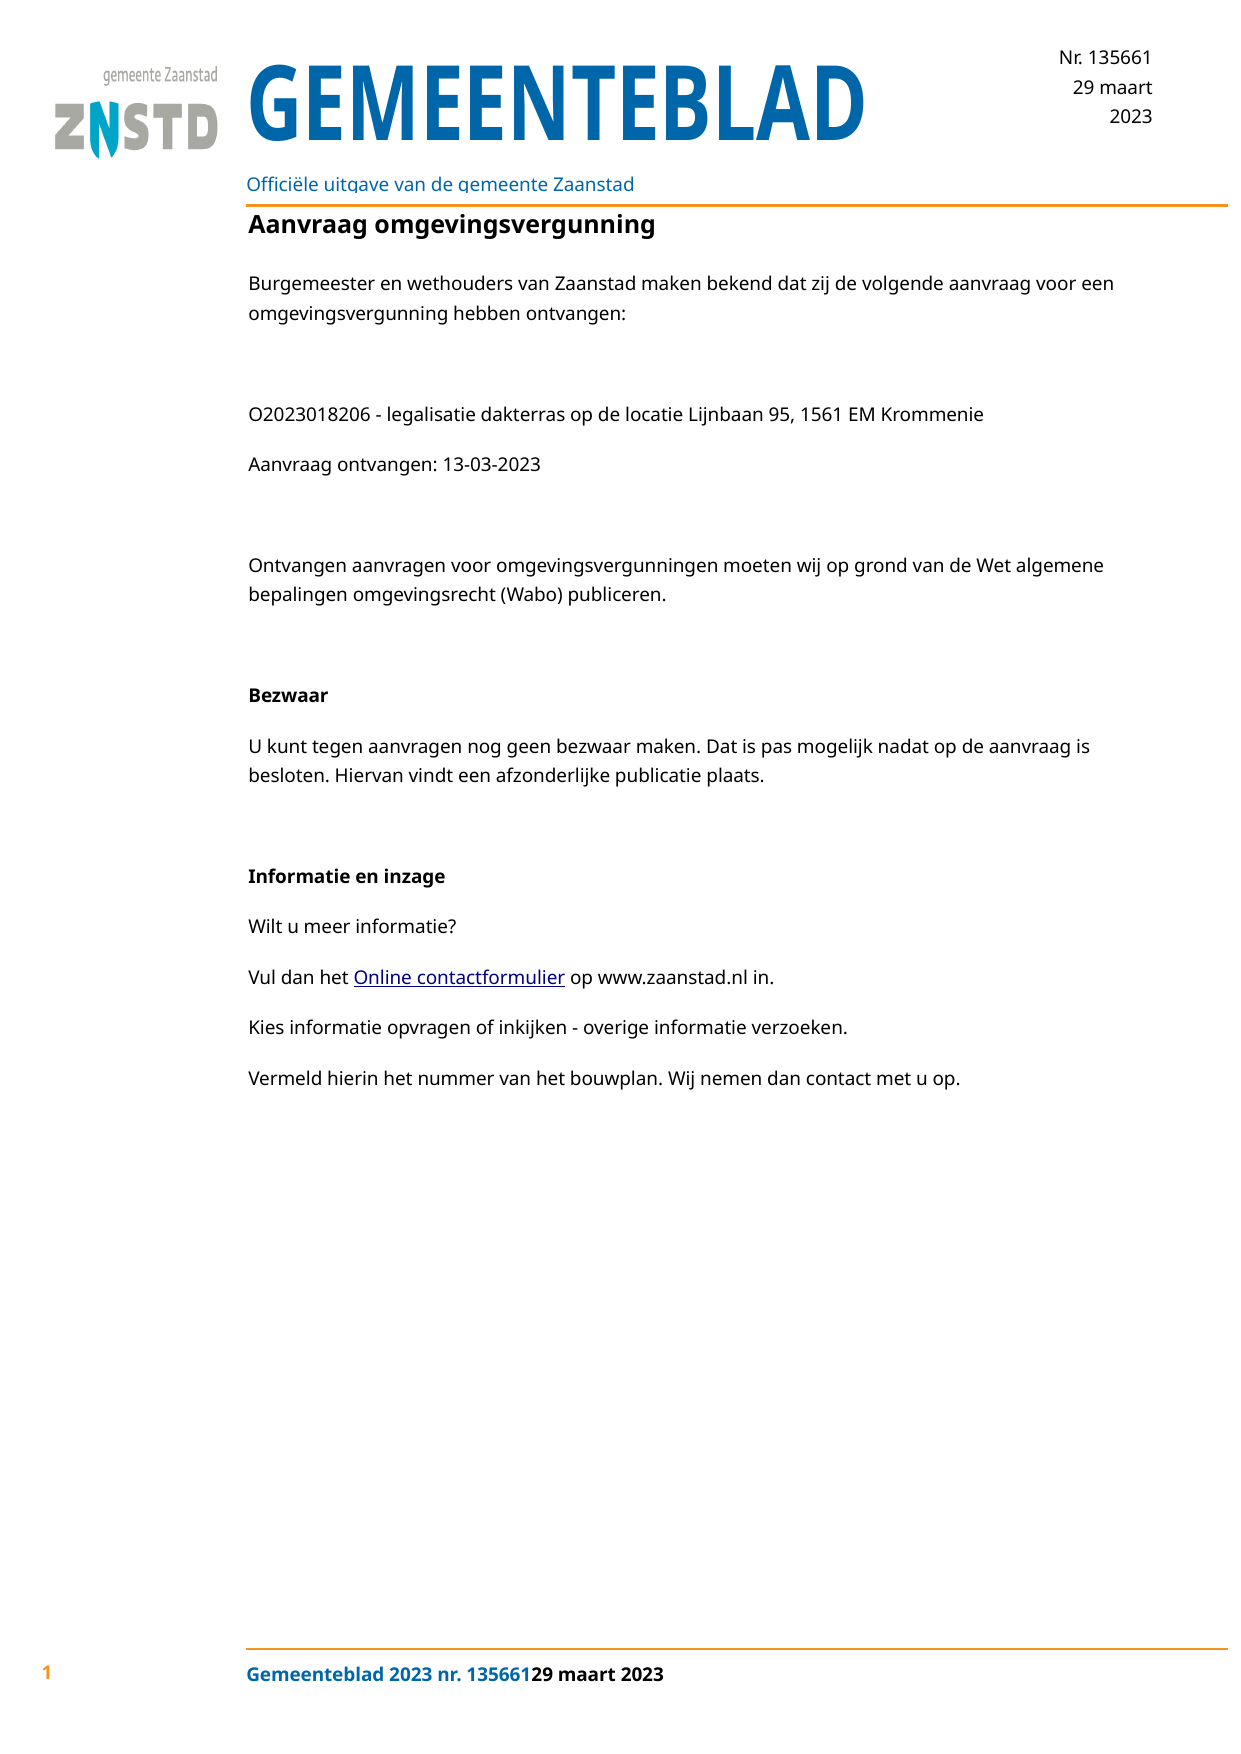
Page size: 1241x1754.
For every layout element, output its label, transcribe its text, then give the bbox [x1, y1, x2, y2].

text Aanvraag ontvangen: 13-03-2023 [248, 451, 1152, 477]
picture [41, 47, 231, 172]
text Kies informatie opvragen of inkijken - overige informatie verzoeken. [248, 1014, 1152, 1040]
text U kunt tegen aanvragen nog geen bezwaar maken. Dat is pas mogelijk nadat op de aanvraag is besloten. Hiervan vindt een afzonderlijke publicatie plaats. [248, 733, 1152, 788]
text Burgemeester en wethouders van Zaanstad maken bekend dat zij de volgende aanvraag voor een omgevingsvergunning hebben ontvangen: [248, 270, 1152, 326]
text Bezwaar [248, 682, 1152, 708]
text Vermeld hierin het nummer van het bouwplan. Wij nemen dan contact met u op. [248, 1065, 1152, 1091]
text Aanvraag omgevingsvergunning [248, 207, 1152, 241]
text Vul dan het Online contactformulier op www.zaanstad.nl in. [248, 964, 1152, 990]
text O2023018206 - legalisatie dakterras op de locatie Lijnbaan 95, 1561 EM Krommenie [248, 401, 1152, 426]
text Ontvangen aanvragen voor omgevingsvergunningen moeten wij op grond van de Wet algemene bepalingen omgevingsrecht (Wabo) publiceren. [248, 552, 1152, 607]
text Wilt u meer informatie? [248, 914, 1152, 939]
text Informatie en inzage [248, 863, 1152, 889]
